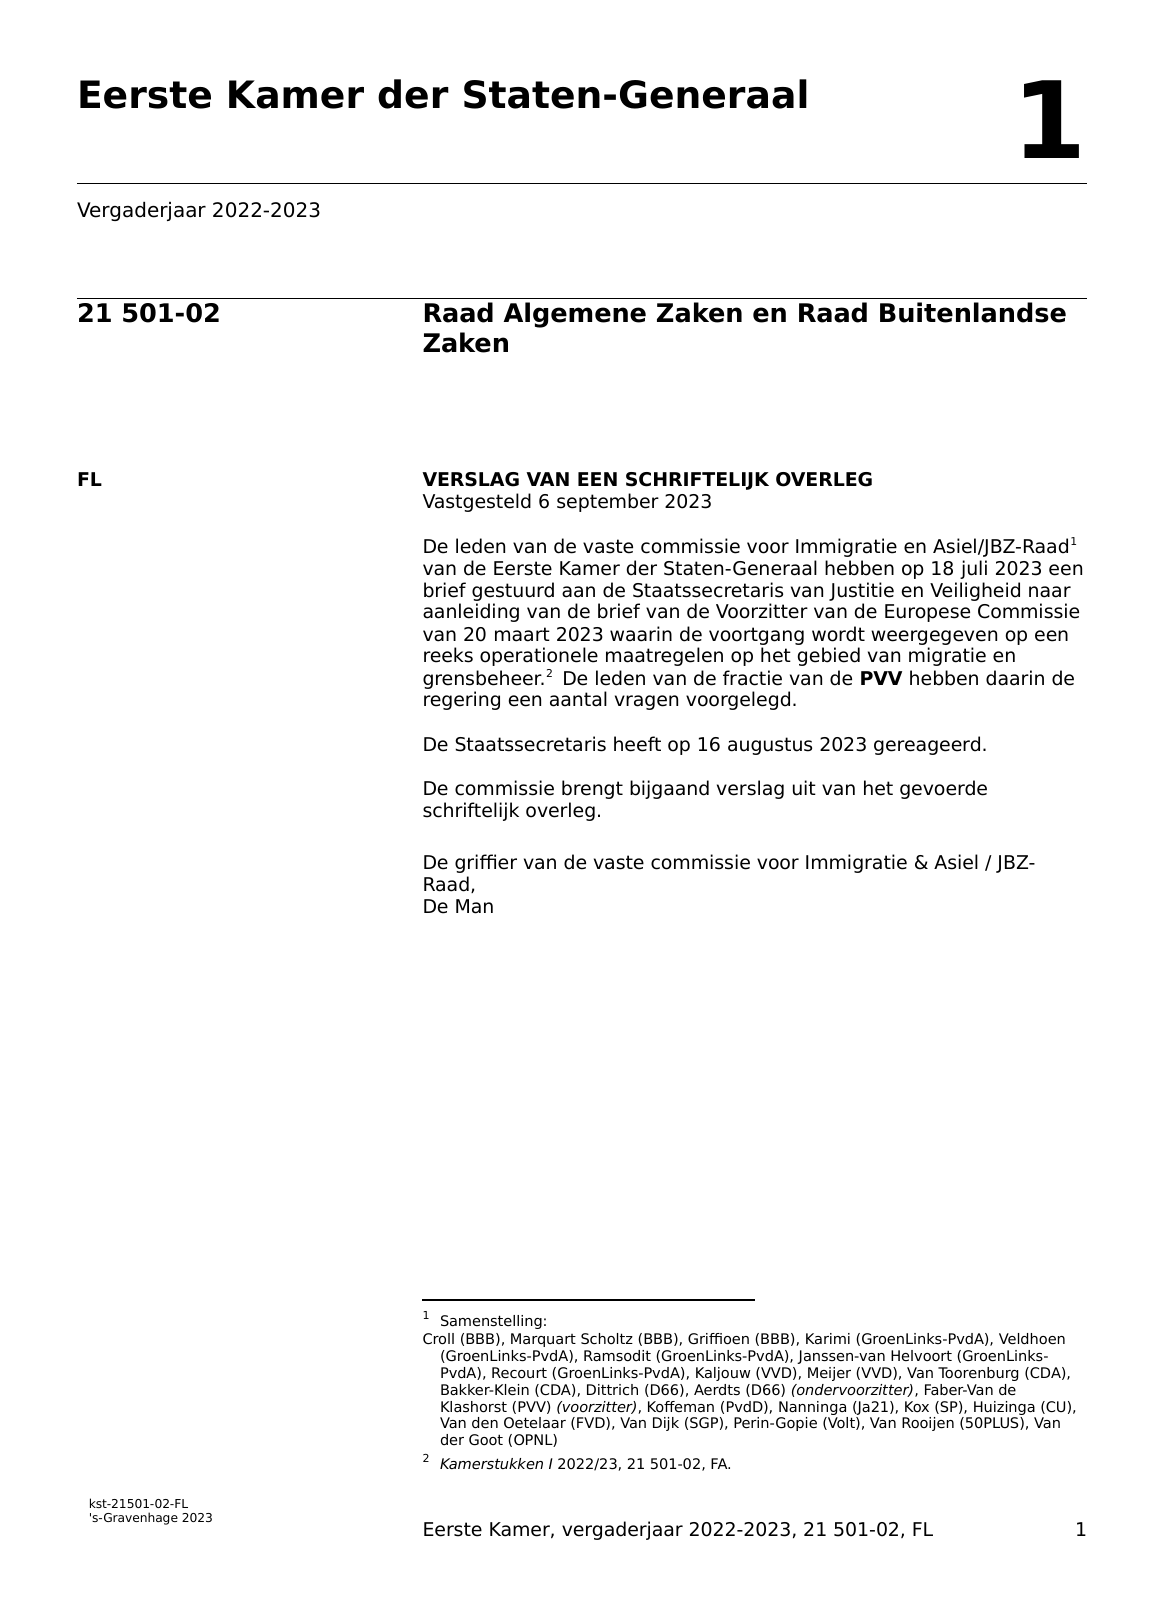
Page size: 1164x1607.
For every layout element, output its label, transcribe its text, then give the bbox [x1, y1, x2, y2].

text Kamerstukken I 2022/23, 21 501-02, FA. [422, 1452, 1087, 1474]
text Samenstelling: [422, 1309, 1087, 1331]
text Croll (BBB), Marquart Scholtz (BBB), Griffioen (BBB), Karimi (GroenLinks-PvdA), Veldhoen (GroenLinks-PvdA), Ramsodit (GroenLinks-PvdA), Janssen-van Helvoort (GroenLinks-PvdA), Recourt (GroenLinks-PvdA), Kaljouw (VVD), Meijer (VVD), Van Toorenburg (CDA), Bakker-Klein (CDA), Dittrich (D66), Aerdts (D66) (ondervoorzitter), Faber-Van de Klashorst (PVV) (voorzitter), Koffeman (PvdD), Nanninga (Ja21), Kox (SP), Huizinga (CU), Van den Oetelaar (FVD), Van Dijk (SGP), Perin-Gopie (Volt), Van Rooijen (50PLUS), Van der Goot (OPNL) [422, 1331, 1087, 1449]
text kst-21501-02-FL [88, 1497, 323, 1511]
subtitle FL VERSLAG VAN EEN SCHRIFTELIJK OVERLEG [77, 469, 1087, 491]
text Vastgesteld 6 september 2023 [422, 491, 1087, 513]
text De leden van de vaste commissie voor Immigratie en Asiel/JBZ-Raad van de Eerste Kamer der Staten-Generaal hebben op 18 juli 2023 een brief gestuurd aan de Staatssecretaris van Justitie en Veiligheid naar aanleiding van de brief van de Voorzitter van de Europese Commissie van 20 maart 2023 waarin de voortgang wordt weergegeven op een reeks operationele maatregelen op het gebied van migratie en grensbeheer. De leden van de fractie van de PVV hebben daarin de regering een aantal vragen voorgelegd. [422, 536, 1087, 711]
table_header Eerste Kamer der Staten-Generaal [77, 59, 886, 183]
text 's-Gravenhage 2023 [88, 1511, 323, 1525]
text De Staatssecretaris heeft op 16 augustus 2023 gereageerd. [422, 733, 1087, 756]
text De commissie brengt bijgaand verslag uit van het gevoerde schriftelijk overleg. [422, 778, 1087, 822]
table_header 1 [886, 59, 1087, 183]
table_cell Vergaderjaar 2022-2023 [77, 184, 1087, 298]
subtitle 21 501-02 Raad Algemene Zaken en Raad Buitenlandse Zaken [77, 299, 1087, 358]
text De griffier van de vaste commissie voor Immigratie & Asiel / JBZ-Raad, De Man [422, 852, 1087, 918]
